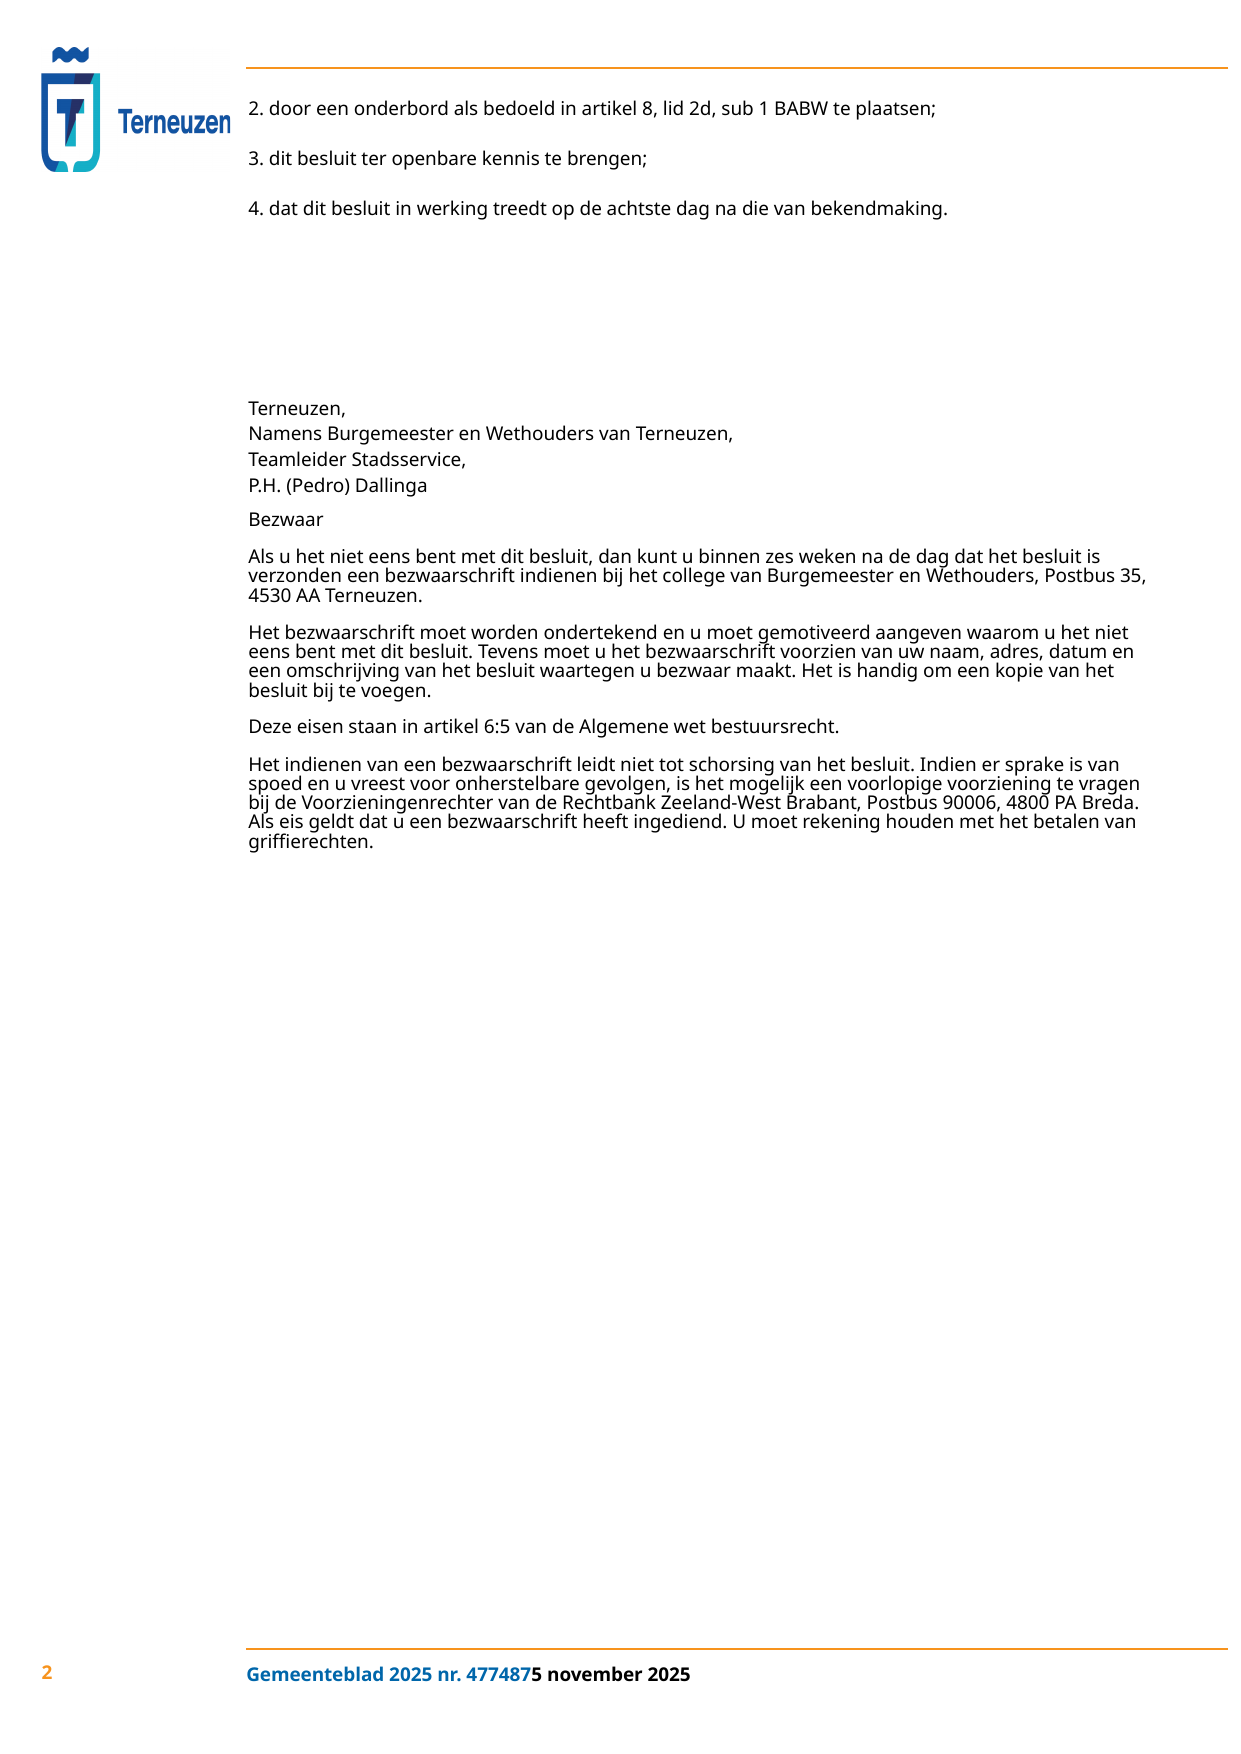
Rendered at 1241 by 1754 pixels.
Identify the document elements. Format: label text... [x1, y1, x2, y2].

text P.H. (Pedro) Dallinga [248, 472, 1152, 498]
text Als u het niet eens bent met dit besluit, dan kunt u binnen zes weken na de dag dat het besluit is verzonden een bezwaarschrift indienen bij het college van Burgemeester en Wethouders, Postbus 35, 4530 AA Terneuzen. [248, 548, 1152, 606]
text Deze eisen staan in artikel 6:5 van de Algemene wet bestuursrecht. [248, 718, 1152, 738]
text Namens Burgemeester en Wethouders van Terneuzen, [248, 420, 1152, 446]
text 4. dat dit besluit in werking treedt op de achtste dag na die van bekendmaking. [248, 196, 1152, 221]
text Het indienen van een bezwaarschrift leidt niet tot schorsing van het besluit. Indien er sprake is van spoed en u vreest voor onherstelbare gevolgen, is het mogelijk een voorlopige voorziening te vragen bij de Voorzieningenrechter van de Rechtbank Zeeland-West Brabant, Postbus 90006, 4800 PA Breda. Als eis geldt dat u een bezwaarschrift heeft ingediend. U moet rekening houden met het betalen van griffierechten. [248, 756, 1152, 852]
text Teamleider Stadsservice, [248, 446, 1152, 472]
text Terneuzen, [248, 395, 1152, 420]
picture [41, 47, 231, 172]
text 2. door een onderbord als bedoeld in artikel 8, lid 2d, sub 1 BABW te plaatsen; [248, 95, 1152, 121]
text Bezwaar [248, 511, 1152, 531]
text 3. dit besluit ter openbare kennis te brengen; [248, 145, 1152, 171]
text Het bezwaarschrift moet worden ondertekend en u moet gemotiveerd aangeven waarom u het niet eens bent met dit besluit. Tevens moet u het bezwaarschrift voorzien van uw naam, adres, datum en een omschrijving van het besluit waartegen u bezwaar maakt. Het is handig om een kopie van het besluit bij te voegen. [248, 624, 1152, 701]
